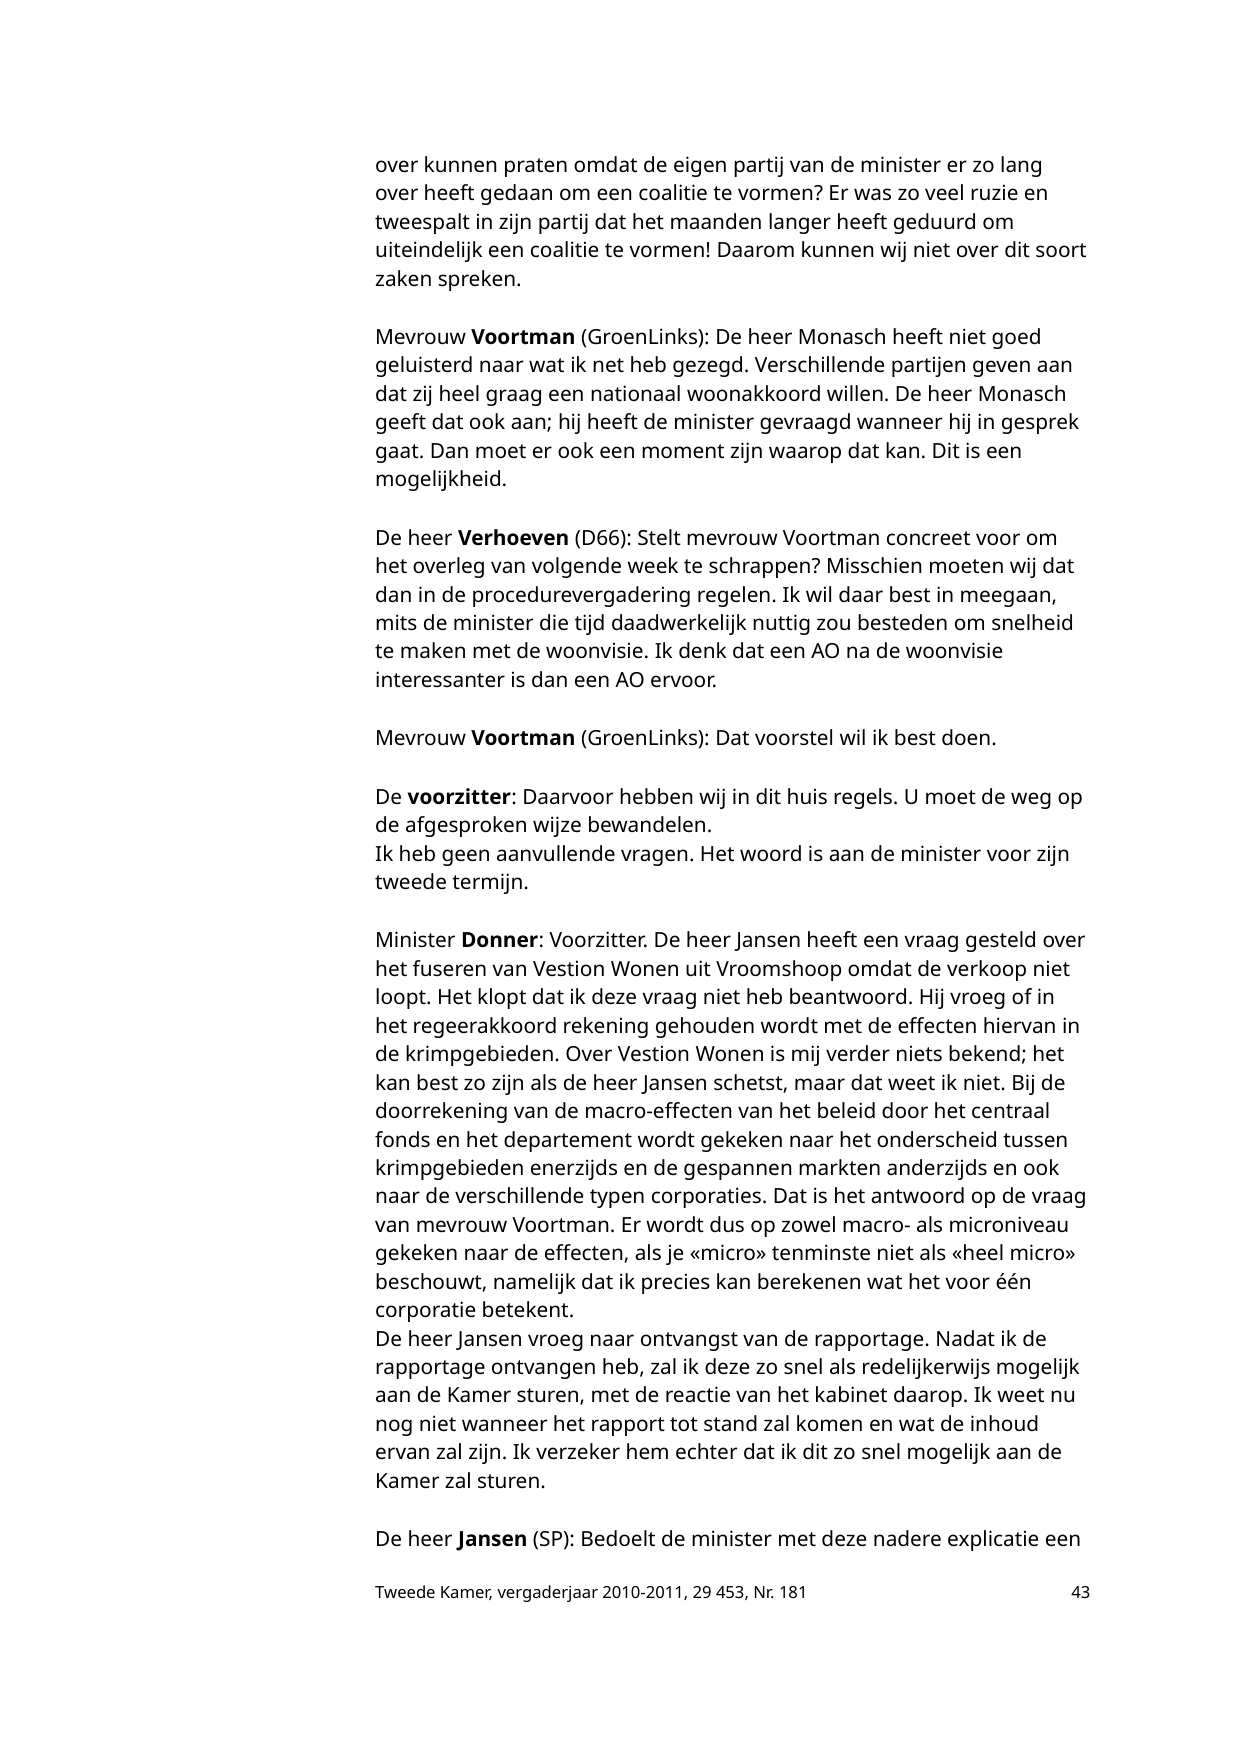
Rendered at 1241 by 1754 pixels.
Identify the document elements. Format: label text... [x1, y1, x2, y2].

text De heer Jansen vroeg naar ontvangst van de rapportage. Nadat ik de rapportage ontvangen heb, zal ik deze zo snel als redelijkerwijs mogelijk aan de Kamer sturen, met de reactie van het kabinet daarop. Ik weet nu nog niet wanneer het rapport tot stand zal komen en wat de inhoud ervan zal zijn. Ik verzeker hem echter dat ik dit zo snel mogelijk aan de Kamer zal sturen. [375, 1324, 1090, 1494]
text over kunnen praten omdat de eigen partij van de minister er zo lang over heeft gedaan om een coalitie te vormen? Er was zo veel ruzie en tweespalt in zijn partij dat het maanden langer heeft geduurd om uiteindelijk een coalitie te vormen! Daarom kunnen wij niet over dit soort zaken spreken. [375, 150, 1090, 292]
text De voorzitter: Daarvoor hebben wij in dit huis regels. U moet de weg op de afgesproken wijze bewandelen. [375, 782, 1090, 839]
text De heer Verhoeven (D66): Stelt mevrouw Voortman concreet voor om het overleg van volgende week te schrappen? Misschien moeten wij dat dan in de procedurevergadering regelen. Ik wil daar best in meegaan, mits de minister die tijd daadwerkelijk nuttig zou besteden om snelheid te maken met de woonvisie. Ik denk dat een AO na de woonvisie interessanter is dan een AO ervoor. [375, 523, 1090, 693]
text Mevrouw Voortman (GroenLinks): De heer Monasch heeft niet goed geluisterd naar wat ik net heb gezegd. Verschillende partijen geven aan dat zij heel graag een nationaal woonakkoord willen. De heer Monasch geeft dat ook aan; hij heeft de minister gevraagd wanneer hij in gesprek gaat. Dan moet er ook een moment zijn waarop dat kan. Dit is een mogelijkheid. [375, 322, 1090, 493]
text Minister Donner: Voorzitter. De heer Jansen heeft een vraag gesteld over het fuseren van Vestion Wonen uit Vroomshoop omdat de verkoop niet loopt. Het klopt dat ik deze vraag niet heb beantwoord. Hij vroeg of in het regeerakkoord rekening gehouden wordt met de effecten hiervan in de krimpgebieden. Over Vestion Wonen is mij verder niets bekend; het kan best zo zijn als de heer Jansen schetst, maar dat weet ik niet. Bij de doorrekening van de macro-effecten van het beleid door het centraal fonds en het departement wordt gekeken naar het onderscheid tussen krimpgebieden enerzijds en de gespannen markten anderzijds en ook naar de verschillende typen corporaties. Dat is het antwoord op de vraag van mevrouw Voortman. Er wordt dus op zowel macro- als microniveau gekeken naar de effecten, als je «micro» tenminste niet als «heel micro» beschouwt, namelijk dat ik precies kan berekenen wat het voor één corporatie betekent. [375, 926, 1090, 1324]
text De heer Jansen (SP): Bedoelt de minister met deze nadere explicatie een [375, 1524, 1090, 1553]
text Mevrouw Voortman (GroenLinks): Dat voorstel wil ik best doen. [375, 723, 1090, 752]
text Ik heb geen aanvullende vragen. Het woord is aan de minister voor zijn tweede termijn. [375, 839, 1090, 896]
